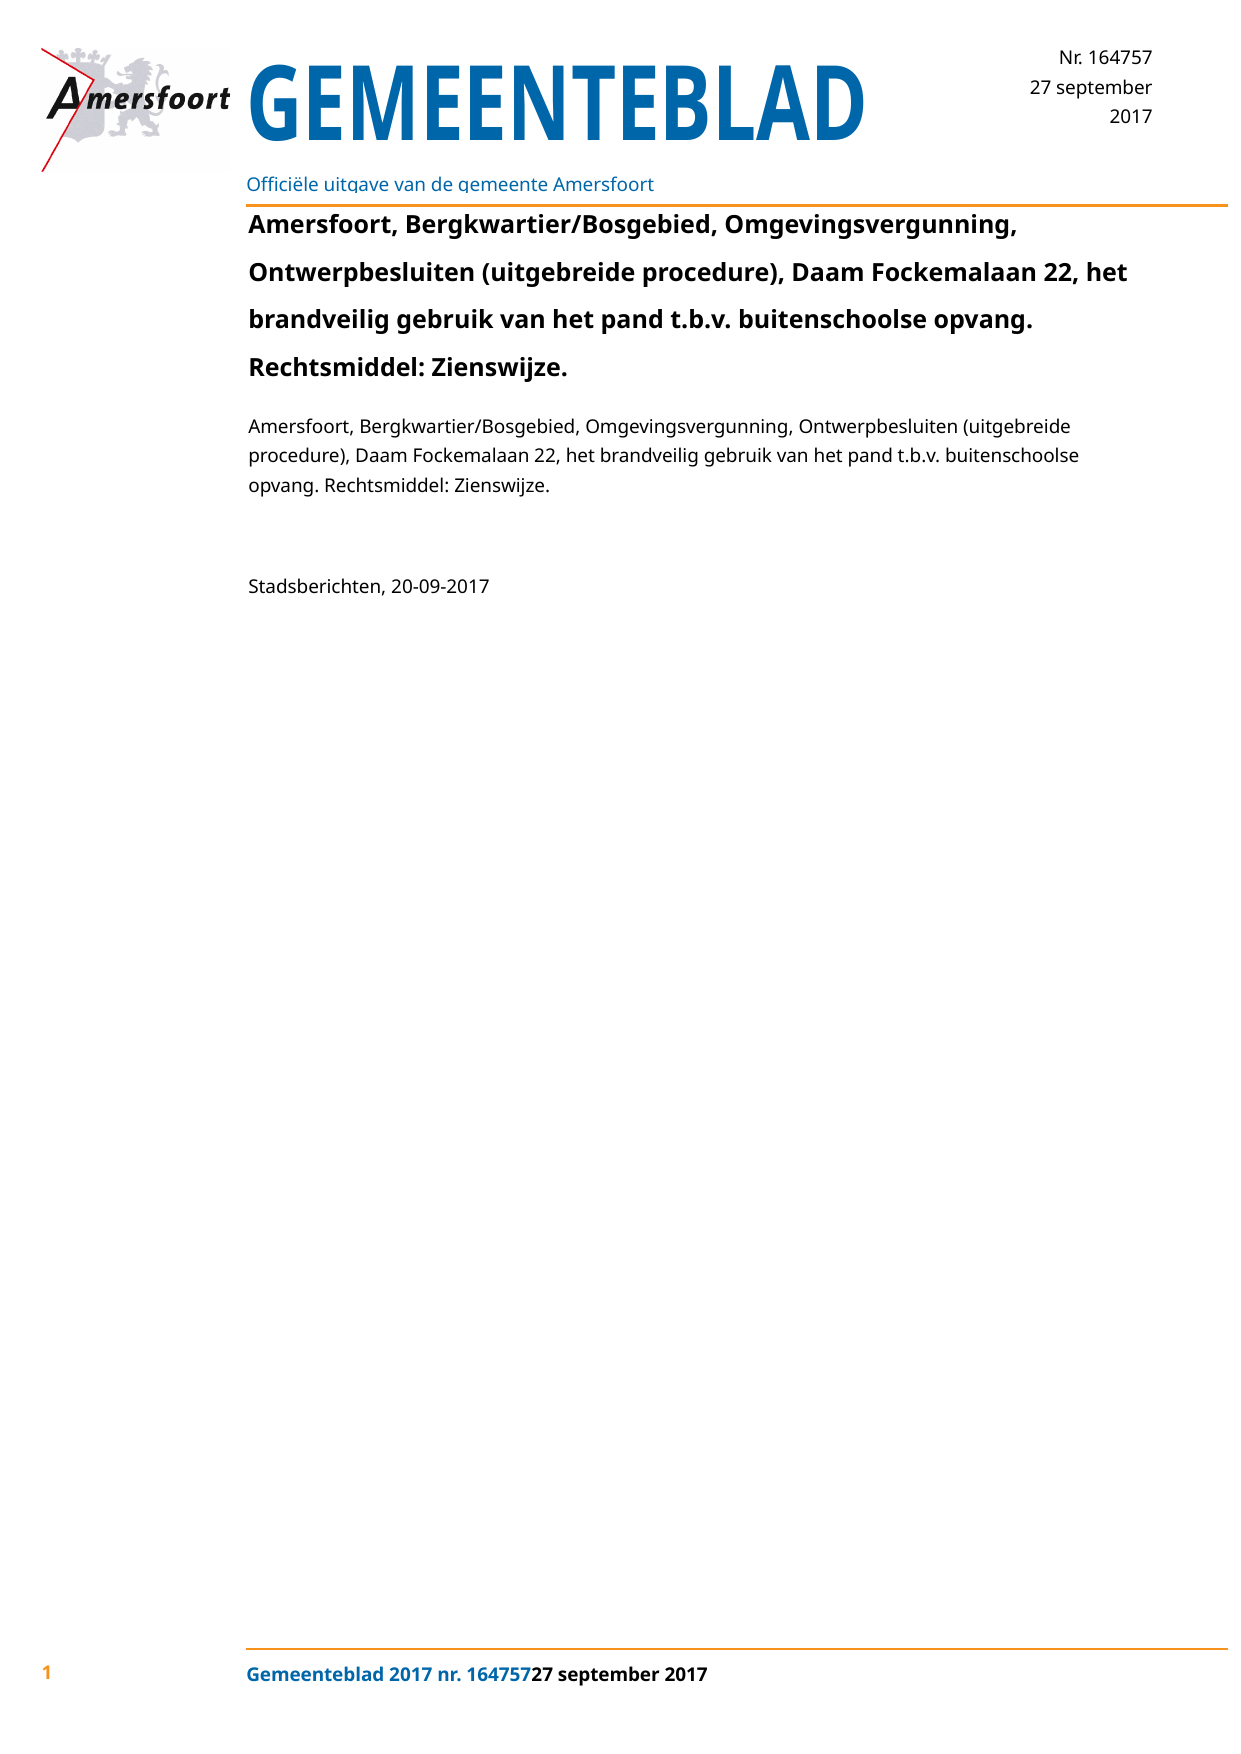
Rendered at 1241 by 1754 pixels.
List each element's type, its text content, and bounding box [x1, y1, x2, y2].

text Stadsberichten, 20-09-2017 [248, 573, 1152, 599]
picture [41, 47, 231, 172]
text Amersfoort, Bergkwartier/Bosgebied, Omgevingsvergunning, Ontwerpbesluiten (uitgebreide procedure), Daam Fockemalaan 22, het brandveilig gebruik van het pand t.b.v. buitenschoolse opvang. Rechtsmiddel: Zienswijze. [248, 207, 1152, 384]
text Amersfoort, Bergkwartier/Bosgebied, Omgevingsvergunning, Ontwerpbesluiten (uitgebreide procedure), Daam Fockemalaan 22, het brandveilig gebruik van het pand t.b.v. buitenschoolse opvang. Rechtsmiddel: Zienswijze. [248, 413, 1152, 498]
